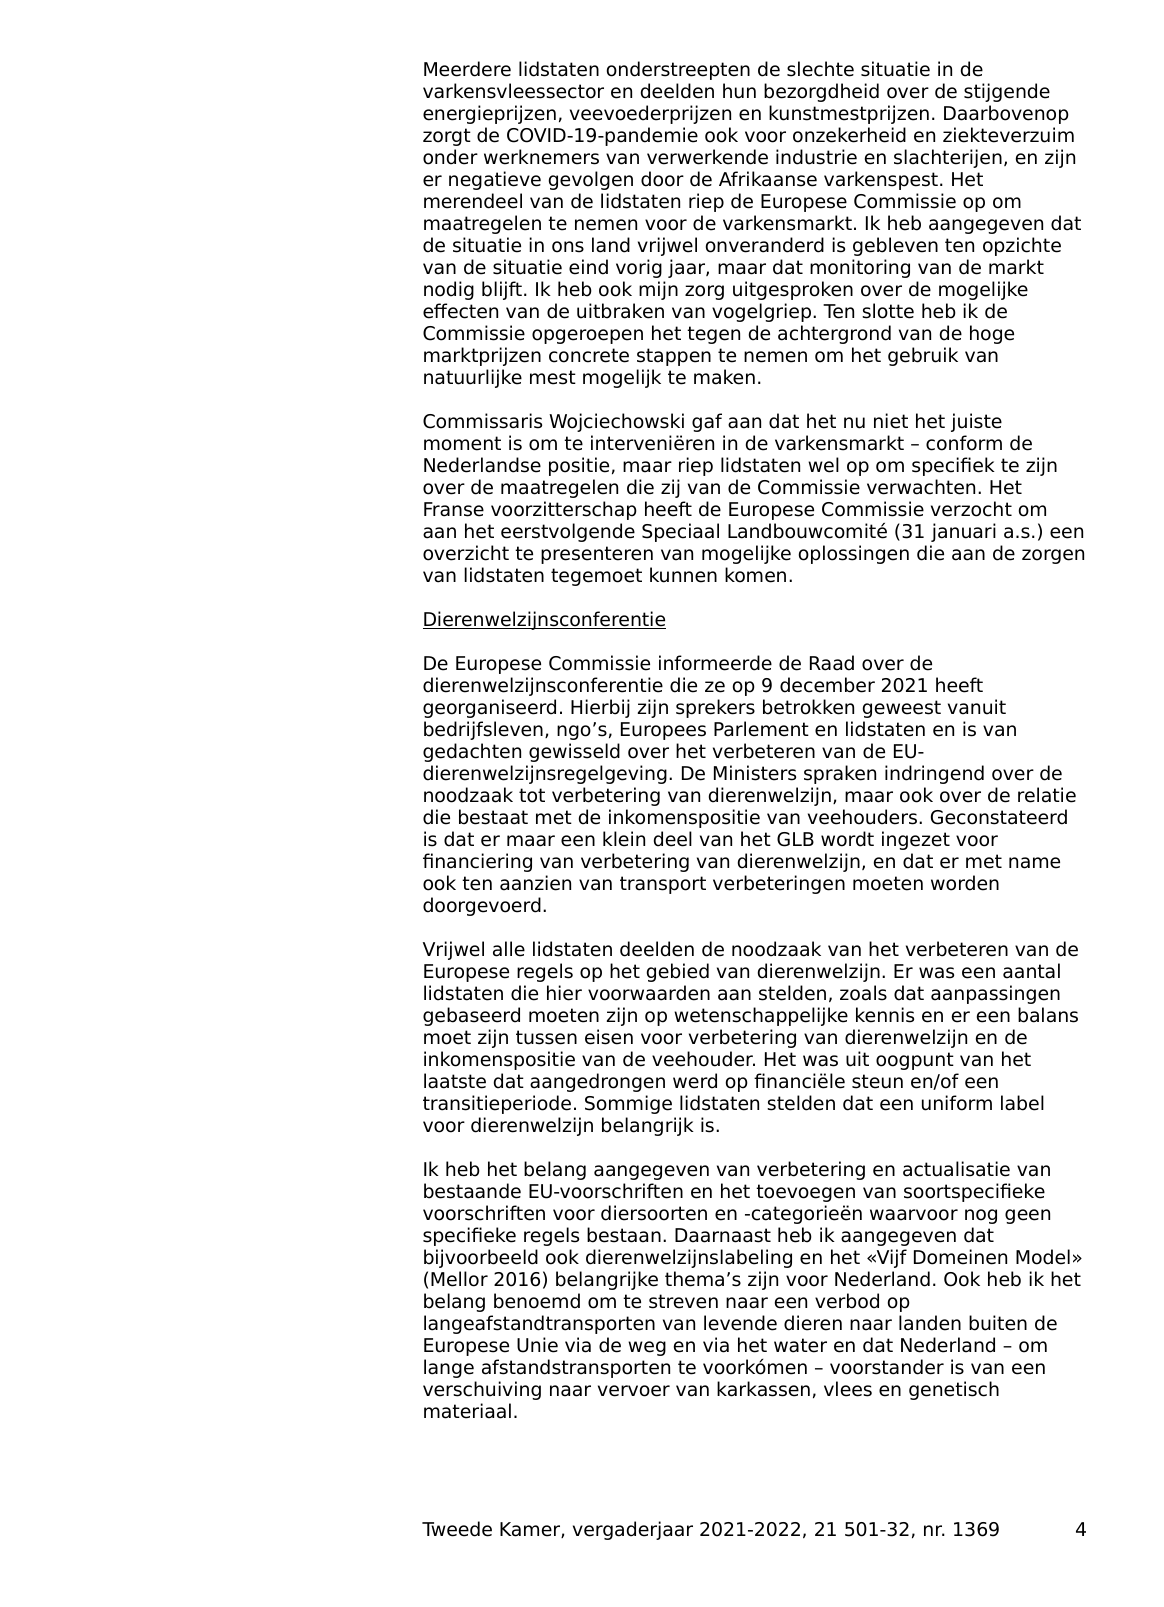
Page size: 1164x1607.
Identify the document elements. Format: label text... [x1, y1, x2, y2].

text Meerdere lidstaten onderstreepten de slechte situatie in de varkensvleessector en deelden hun bezorgdheid over de stijgende energieprijzen, veevoederprijzen en kunstmestprijzen. Daarbovenop zorgt de COVID-19-pandemie ook voor onzekerheid en ziekteverzuim onder werknemers van verwerkende industrie en slachterijen, en zijn er negatieve gevolgen door de Afrikaanse varkenspest. Het merendeel van de lidstaten riep de Europese Commissie op om maatregelen te nemen voor de varkensmarkt. Ik heb aangegeven dat de situatie in ons land vrijwel onveranderd is gebleven ten opzichte van de situatie eind vorig jaar, maar dat monitoring van de markt nodig blijft. Ik heb ook mijn zorg uitgesproken over de mogelijke effecten van de uitbraken van vogelgriep. Ten slotte heb ik de Commissie opgeroepen het tegen de achtergrond van de hoge marktprijzen concrete stappen te nemen om het gebruik van natuurlijke mest mogelijk te maken. [422, 59, 1087, 389]
subtitle Dierenwelzijnsconferentie [422, 609, 1087, 631]
text Commissaris Wojciechowski gaf aan dat het nu niet het juiste moment is om te interveniëren in de varkensmarkt – conform de Nederlandse positie, maar riep lidstaten wel op om specifiek te zijn over de maatregelen die zij van de Commissie verwachten. Het Franse voorzitterschap heeft de Europese Commissie verzocht om aan het eerstvolgende Speciaal Landbouwcomité (31 januari a.s.) een overzicht te presenteren van mogelijke oplossingen die aan de zorgen van lidstaten tegemoet kunnen komen. [422, 411, 1087, 587]
text Vrijwel alle lidstaten deelden de noodzaak van het verbeteren van de Europese regels op het gebied van dierenwelzijn. Er was een aantal lidstaten die hier voorwaarden aan stelden, zoals dat aanpassingen gebaseerd moeten zijn op wetenschappelijke kennis en er een balans moet zijn tussen eisen voor verbetering van dierenwelzijn en de inkomenspositie van de veehouder. Het was uit oogpunt van het laatste dat aangedrongen werd op financiële steun en/of een transitieperiode. Sommige lidstaten stelden dat een uniform label voor dierenwelzijn belangrijk is. [422, 939, 1087, 1137]
text De Europese Commissie informeerde de Raad over de dierenwelzijnsconferentie die ze op 9 december 2021 heeft georganiseerd. Hierbij zijn sprekers betrokken geweest vanuit bedrijfsleven, ngo’s, Europees Parlement en lidstaten en is van gedachten gewisseld over het verbeteren van de EU-dierenwelzijnsregelgeving. De Ministers spraken indringend over de noodzaak tot verbetering van dierenwelzijn, maar ook over de relatie die bestaat met de inkomenspositie van veehouders. Geconstateerd is dat er maar een klein deel van het GLB wordt ingezet voor financiering van verbetering van dierenwelzijn, en dat er met name ook ten aanzien van transport verbeteringen moeten worden doorgevoerd. [422, 653, 1087, 917]
text Ik heb het belang aangegeven van verbetering en actualisatie van bestaande EU-voorschriften en het toevoegen van soortspecifieke voorschriften voor diersoorten en -categorieën waarvoor nog geen specifieke regels bestaan. Daarnaast heb ik aangegeven dat bijvoorbeeld ook dierenwelzijnslabeling en het «Vijf Domeinen Model» (Mellor 2016) belangrijke thema’s zijn voor Nederland. Ook heb ik het belang benoemd om te streven naar een verbod op langeafstandtransporten van levende dieren naar landen buiten de Europese Unie via de weg en via het water en dat Nederland – om lange afstandstransporten te voorkómen – voorstander is van een verschuiving naar vervoer van karkassen, vlees en genetisch materiaal. [422, 1159, 1087, 1423]
